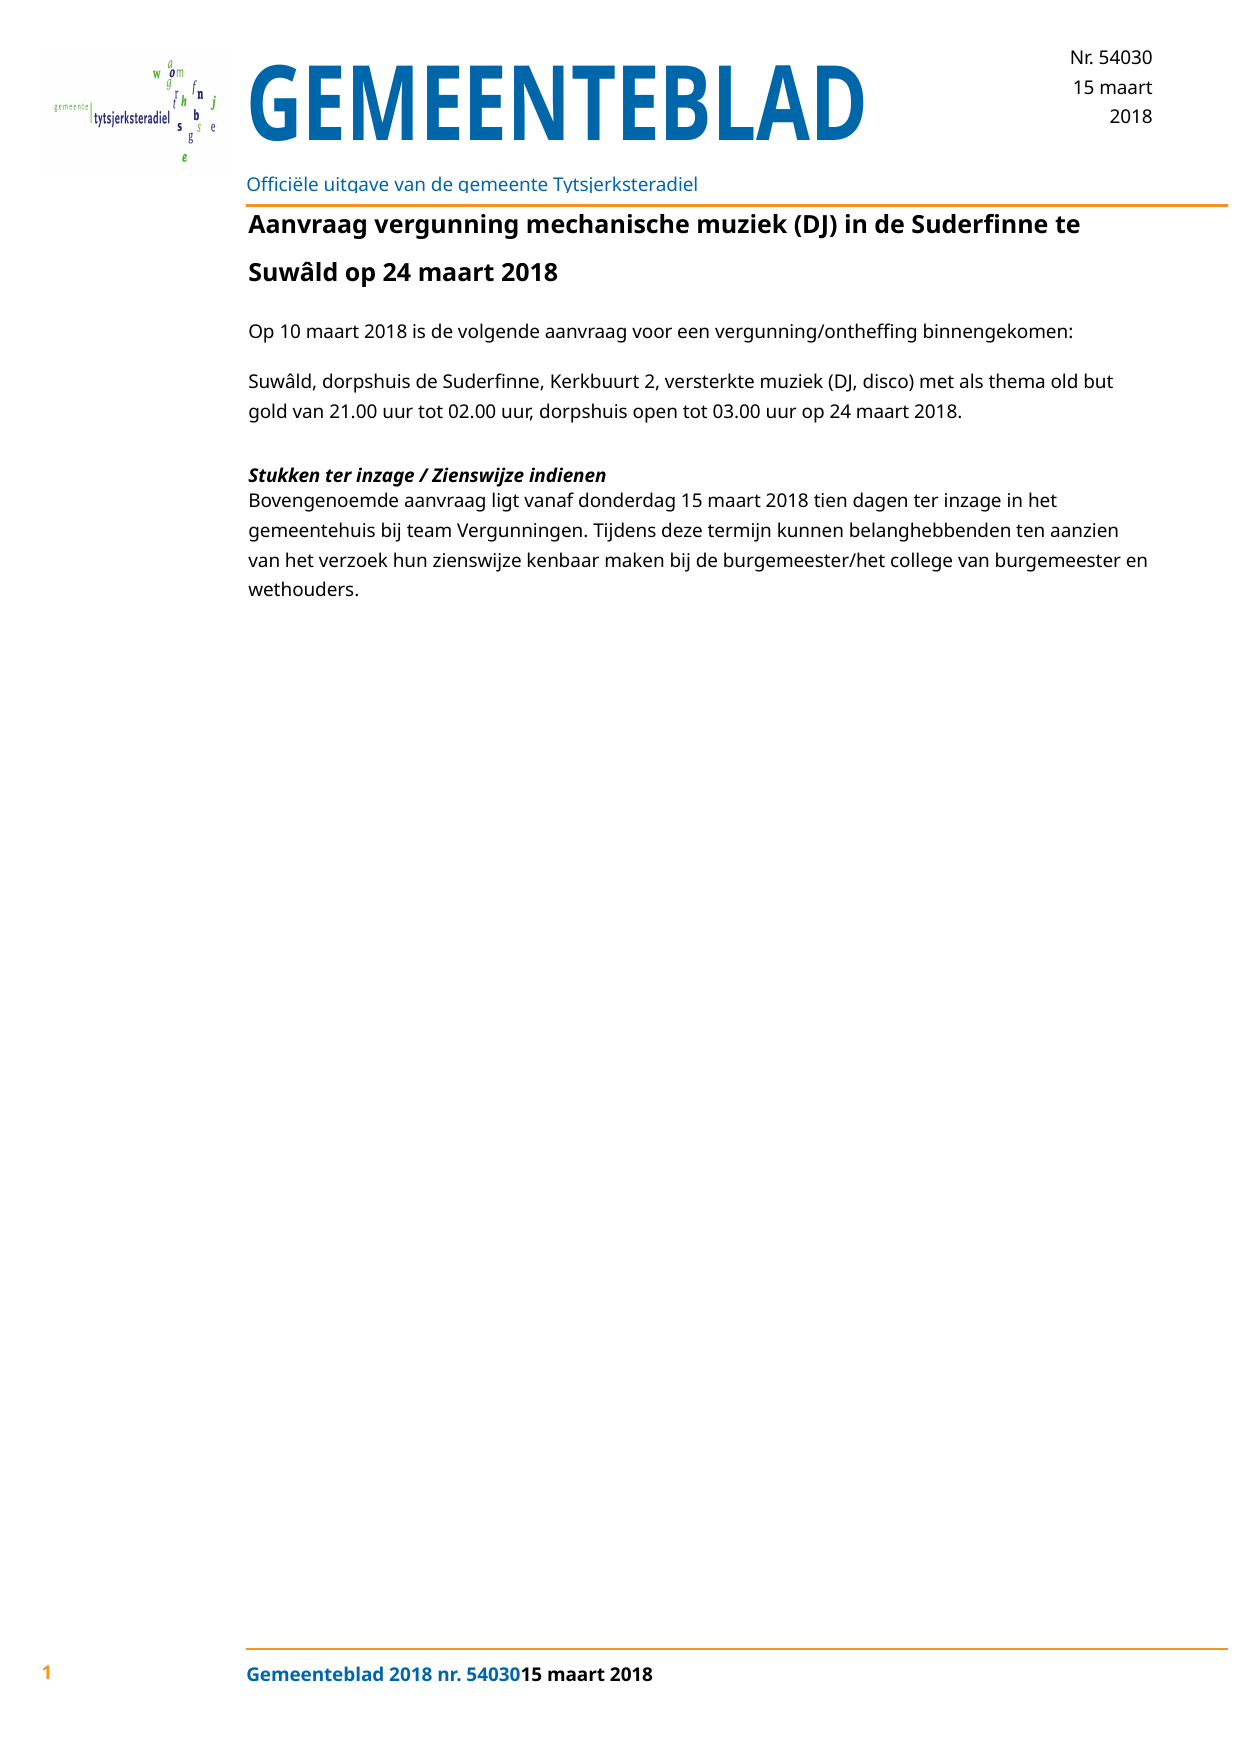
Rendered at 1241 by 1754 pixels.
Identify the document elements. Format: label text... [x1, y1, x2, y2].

text Bovengenoemde aanvraag ligt vanaf donderdag 15 maart 2018 tien dagen ter inzage in het gemeentehuis bij team Vergunningen. Tijdens deze termijn kunnen belanghebbenden ten aanzien van het verzoek hun zienswijze kenbaar maken bij de burgemeester/het college van burgemeester en wethouders. [248, 488, 1152, 602]
text Aanvraag vergunning mechanische muziek (DJ) in de Suderfinne te Suwâld op 24 maart 2018 [248, 207, 1152, 288]
picture [41, 47, 231, 172]
text Op 10 maart 2018 is de volgende aanvraag voor een vergunning/ontheffing binnengekomen: [248, 318, 1152, 344]
text Suwâld, dorpshuis de Suderfinne, Kerkbuurt 2, versterkte muziek (DJ, disco) met als thema old but gold van 21.00 uur tot 02.00 uur, dorpshuis open tot 03.00 uur op 24 maart 2018. [248, 368, 1152, 424]
text Stukken ter inzage / Zienswijze indienen [248, 462, 1152, 488]
